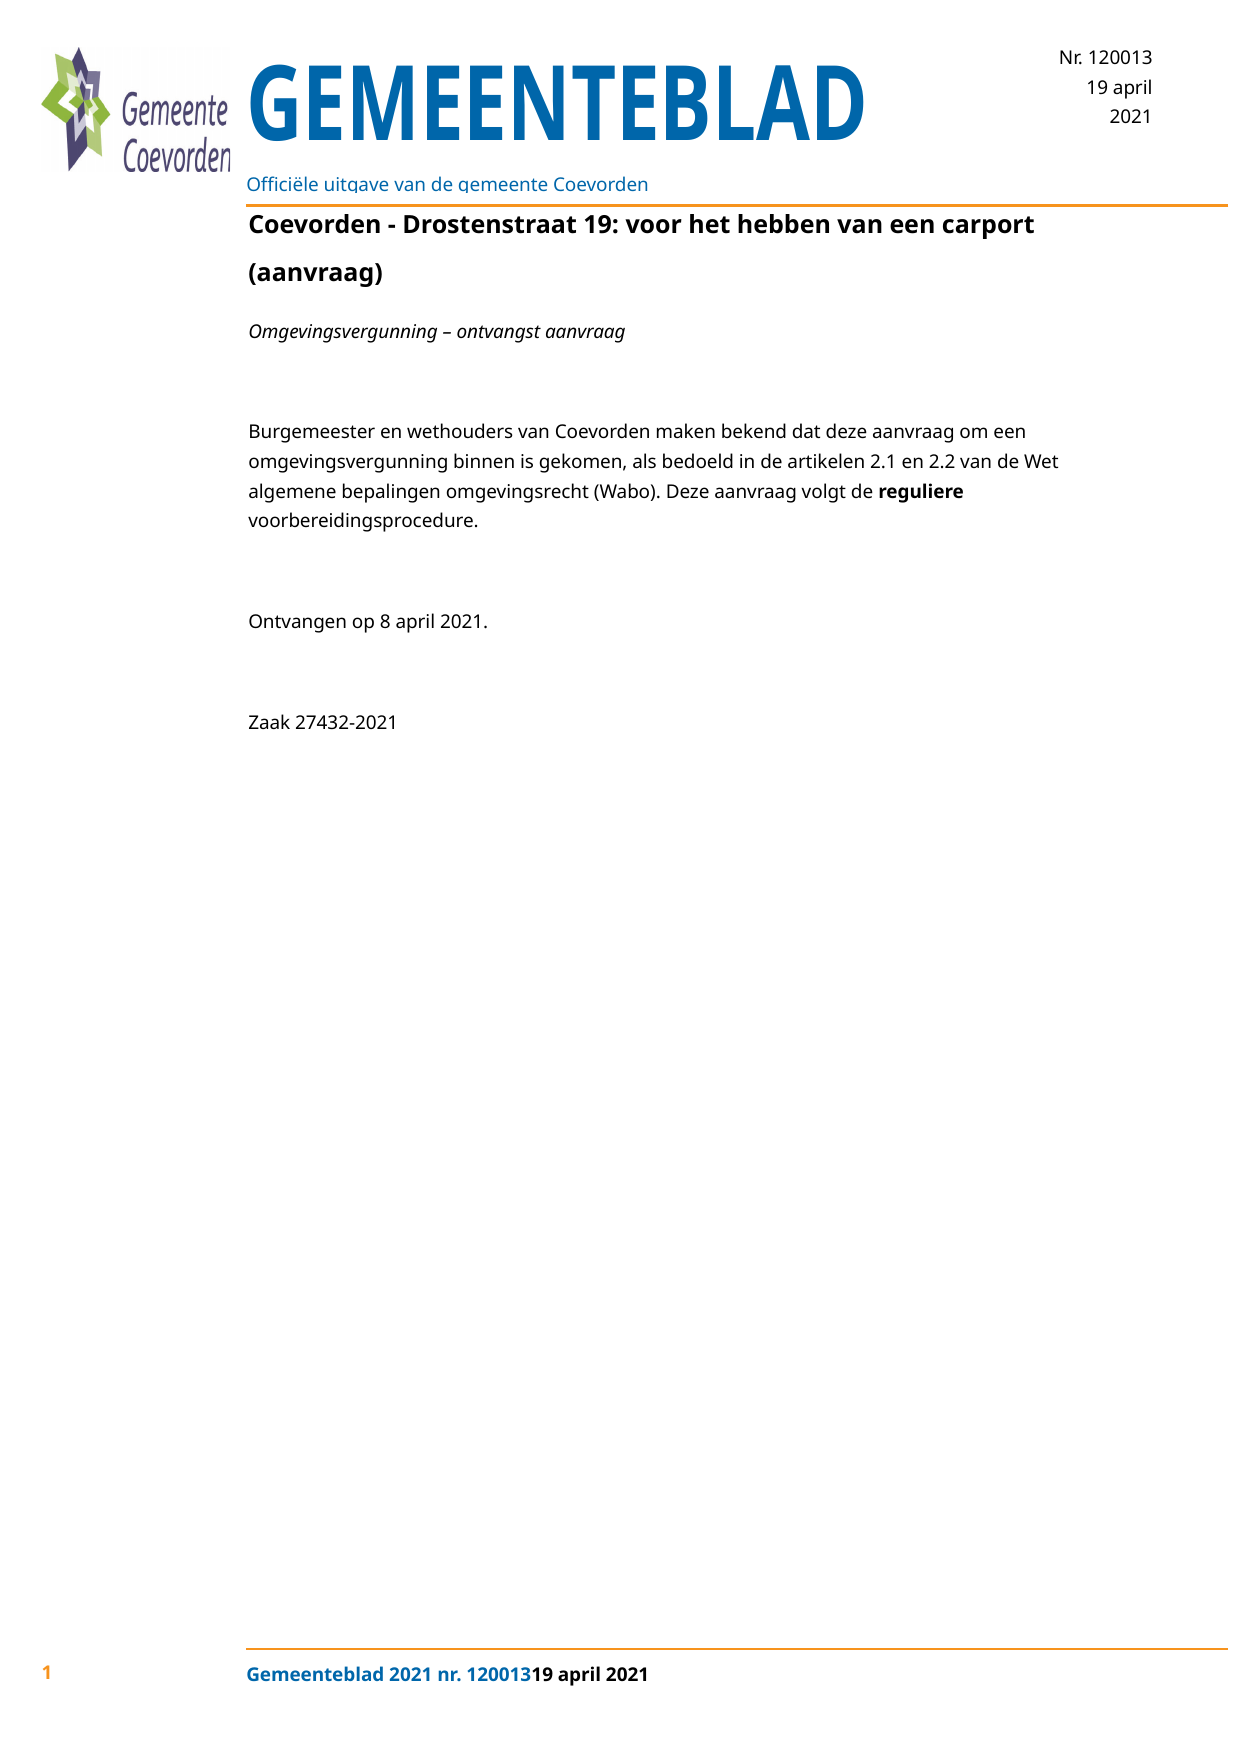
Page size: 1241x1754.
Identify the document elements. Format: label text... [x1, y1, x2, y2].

text Omgevingsvergunning – ontvangst aanvraag [248, 318, 1152, 344]
text Ontvangen op 8 april 2021. [248, 608, 1152, 634]
text Zaak 27432-2021 [248, 709, 1152, 735]
picture [41, 47, 231, 172]
text Burgemeester en wethouders van Coevorden maken bekend dat deze aanvraag om een omgevingsvergunning binnen is gekomen, als bedoeld in de artikelen 2.1 en 2.2 van de Wet algemene bepalingen omgevingsrecht (Wabo). Deze aanvraag volgt de reguliere voorbereidingsprocedure. [248, 419, 1152, 533]
text Coevorden - Drostenstraat 19: voor het hebben van een carport (aanvraag) [248, 207, 1152, 288]
